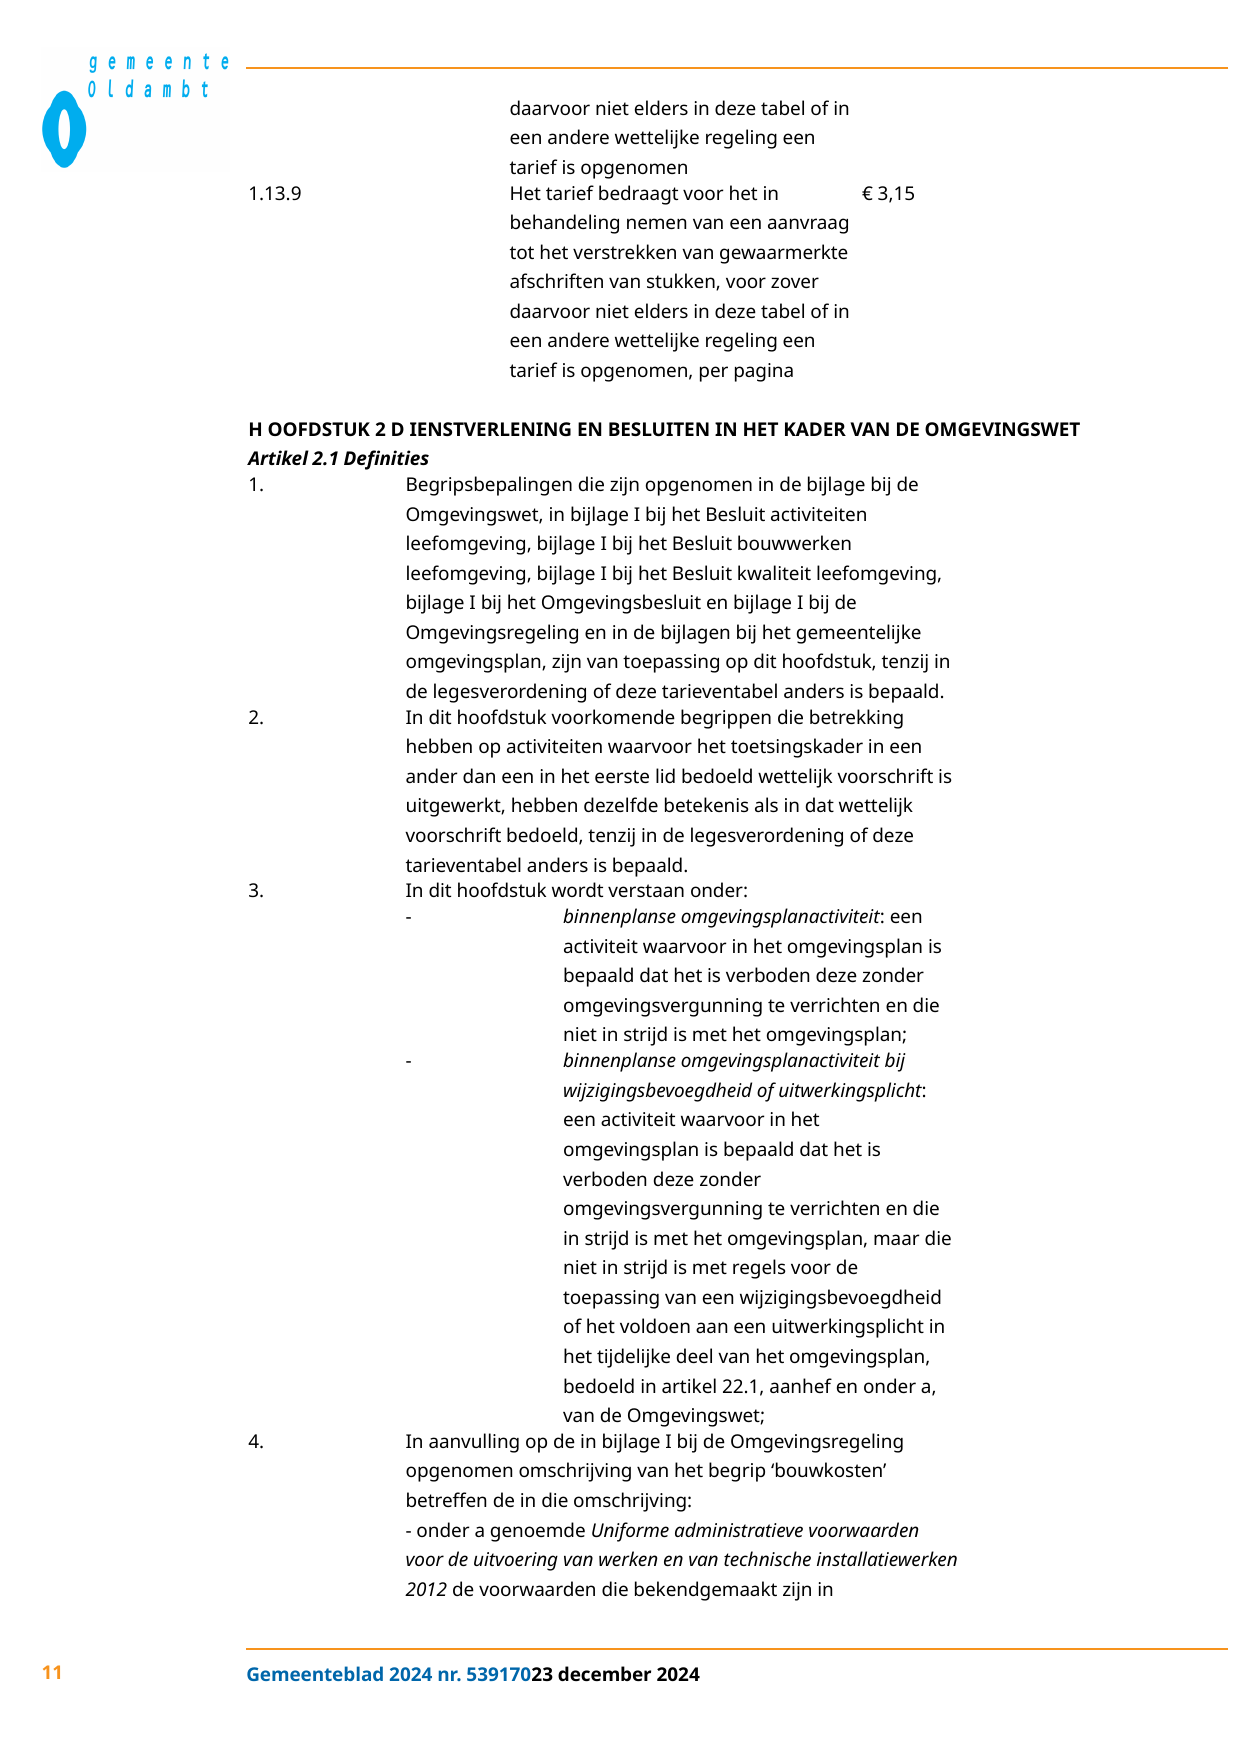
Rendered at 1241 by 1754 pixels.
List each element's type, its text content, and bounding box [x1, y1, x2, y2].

text H OOFDSTUK 2 D IENSTVERLENING EN BESLUITEN IN HET KADER VAN DE OMGEVINGSWET [248, 416, 1152, 441]
table_cell [960, 1048, 1152, 1428]
picture [41, 47, 231, 172]
table_cell [248, 1048, 405, 1428]
table_cell In aanvulling op de in bijlage I bij de Omgevingsregeling opgenomen omschrijving van het begrip ‘bouwkosten’ betreffen de in die omschrijving: - onder a genoemde Uniforme administratieve voorwaarden voor de uitvoering van werken en van technische installatiewerken 2012 de voorwaarden die bekendgemaakt zijn in [405, 1428, 960, 1602]
table_cell Het tarief bedraagt voor het in behandeling nemen van een aanvraag tot het verstrekken van gewaarmerkte afschriften van stukken, voor zover daarvoor niet elders in deze tabel of in een andere wettelijke regeling een tarief is opgenomen, per pagina [509, 180, 862, 383]
table_cell Begripsbepalingen die zijn opgenomen in de bijlage bij de Omgevingswet, in bijlage I bij het Besluit activiteiten leefomgeving, bijlage I bij het Besluit bouwwerken leefomgeving, bijlage I bij het Besluit kwaliteit leefomgeving, bijlage I bij het Omgevingsbesluit en bijlage I bij de Omgevingsregeling en in de bijlagen bij het gemeentelijke omgevingsplan, zijn van toepassing op dit hoofdstuk, tenzij in de legesverordening of deze tarieventabel anders is bepaald. [405, 471, 960, 704]
table_cell [862, 95, 1152, 180]
table_cell In dit hoofdstuk voorkomende begrippen die betrekking hebben op activiteiten waarvoor het toetsingskader in een ander dan een in het eerste lid bedoeld wettelijk voorschrift is uitgewerkt, hebben dezelfde betekenis als in dat wettelijk voorschrift bedoeld, tenzij in de legesverordening of deze tarieventabel anders is bepaald. [405, 704, 960, 878]
table_cell [960, 704, 1152, 878]
table_cell 3. [248, 878, 405, 903]
table_cell - [405, 1048, 563, 1428]
table_cell 1. [248, 471, 405, 704]
table_header Artikel 2.1 Definities [248, 445, 960, 471]
table_cell binnenplanse omgevingsplanactiviteit bij wijzigingsbevoegdheid of uitwerkingsplicht: een activiteit waarvoor in het omgevingsplan is bepaald dat het is verboden deze zonder omgevingsvergunning te verrichten en die in strijd is met het omgevingsplan, maar die niet in strijd is met regels voor de toepassing van een wijzigingsbevoegdheid of het voldoen aan een uitwerkingsplicht in het tijdelijke deel van het omgevingsplan, bedoeld in artikel 22.1, aanhef en onder a, van de Omgevingswet; [563, 1048, 960, 1428]
table_cell [248, 903, 405, 1047]
table_cell 4. [248, 1428, 405, 1602]
table_header [960, 445, 1152, 471]
table_cell € 3,15 [862, 180, 1152, 383]
table_cell [960, 903, 1152, 1047]
table_cell 1.13.9 [248, 180, 509, 383]
table_cell [960, 1428, 1152, 1602]
table_cell 2. [248, 704, 405, 878]
table_cell daarvoor niet elders in deze tabel of in een andere wettelijke regeling een tarief is opgenomen [509, 95, 862, 180]
table_cell - [405, 903, 563, 1047]
table_cell [248, 95, 509, 180]
table_cell In dit hoofdstuk wordt verstaan onder: [405, 878, 960, 903]
table_cell [960, 471, 1152, 704]
table_cell binnenplanse omgevingsplanactiviteit: een activiteit waarvoor in het omgevingsplan is bepaald dat het is verboden deze zonder omgevingsvergunning te verrichten en die niet in strijd is met het omgevingsplan; [563, 903, 960, 1047]
table_cell [960, 878, 1152, 903]
